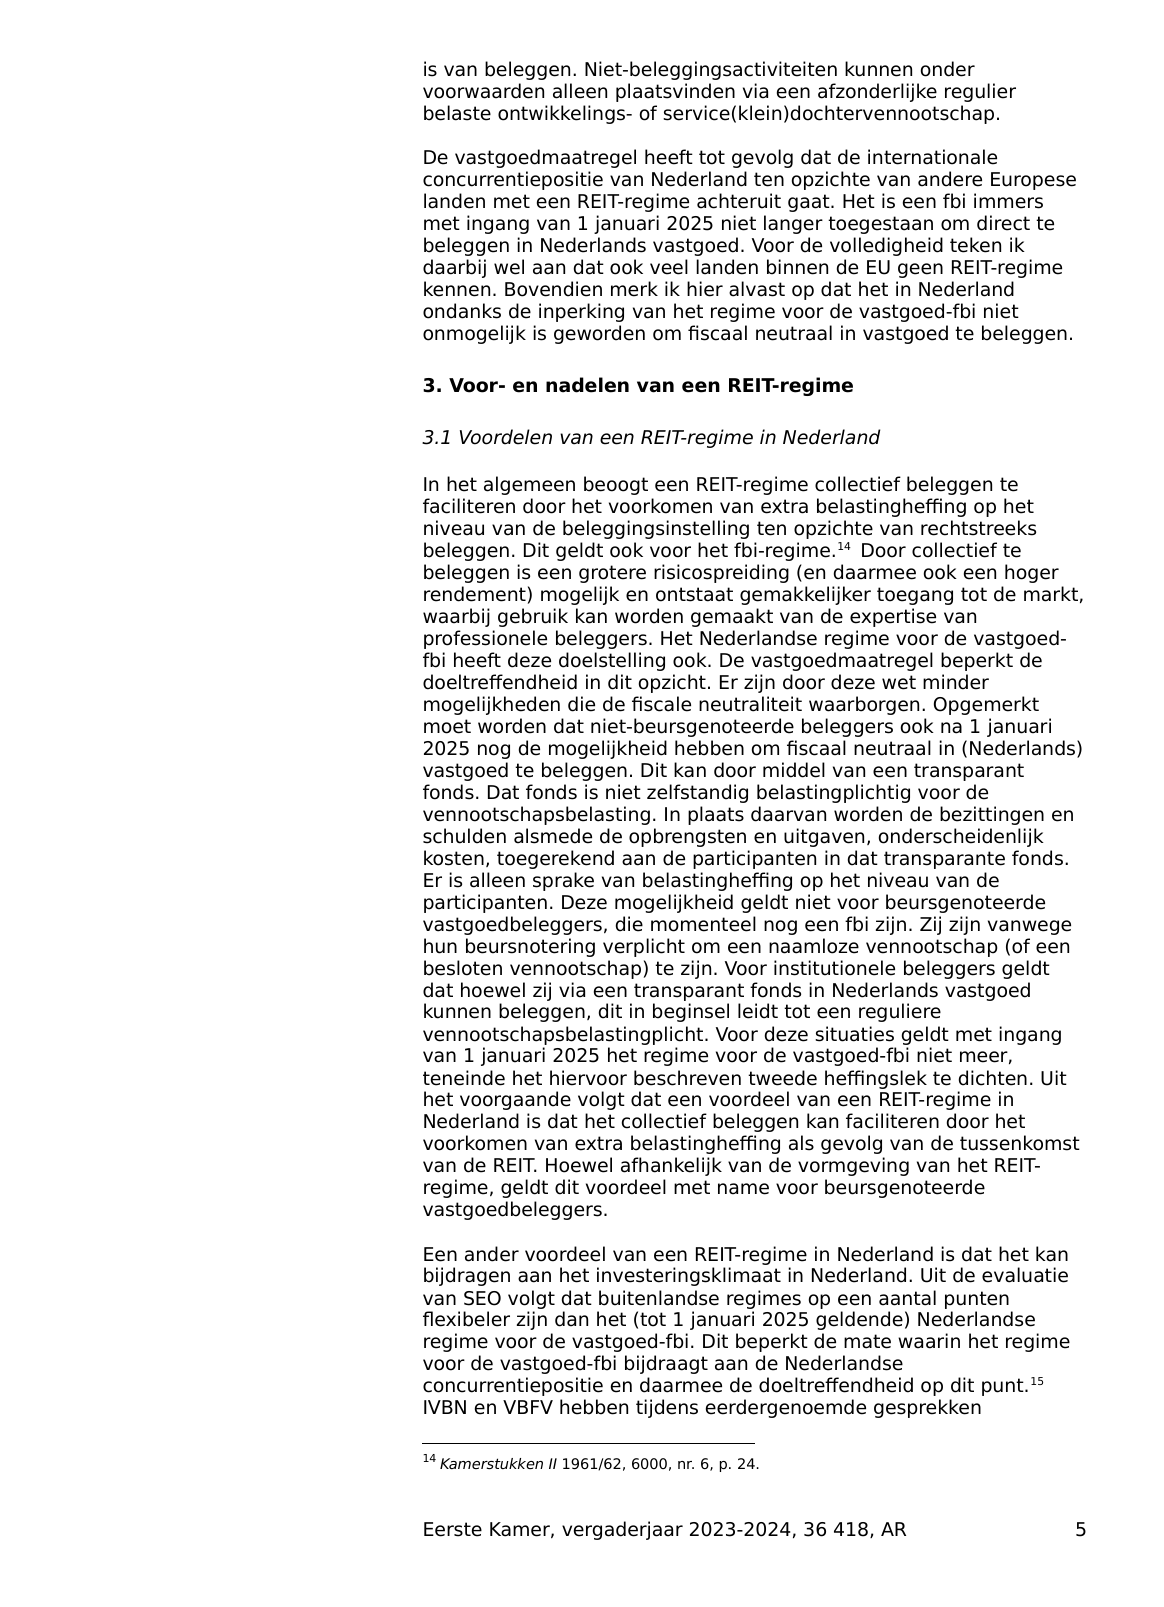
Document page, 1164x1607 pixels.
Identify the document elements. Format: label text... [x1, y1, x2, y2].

text Kamerstukken II 1961/62, 6000, nr. 6, p. 24. [422, 1452, 1087, 1474]
text is van beleggen. Niet-beleggingsactiviteiten kunnen onder voorwaarden alleen plaatsvinden via een afzonderlijke regulier belaste ontwikkelings- of service(klein)dochtervennootschap. [422, 59, 1087, 125]
subtitle 3. Voor- en nadelen van een REIT-regime [422, 375, 1087, 397]
text Een ander voordeel van een REIT-regime in Nederland is dat het kan bijdragen aan het investeringsklimaat in Nederland. Uit de evaluatie van SEO volgt dat buitenlandse regimes op een aantal punten flexibeler zijn dan het (tot 1 januari 2025 geldende) Nederlandse regime voor de vastgoed-fbi. Dit beperkt de mate waarin het regime voor de vastgoed-fbi bijdraagt aan de Nederlandse concurrentiepositie en daarmee de doeltreffendheid op dit punt. IVBN en VBFV hebben tijdens eerdergenoemde gesprekken [422, 1243, 1087, 1419]
text In het algemeen beoogt een REIT-regime collectief beleggen te faciliteren door het voorkomen van extra belastingheffing op het niveau van de beleggingsinstelling ten opzichte van rechtstreeks beleggen. Dit geldt ook voor het fbi-regime. Door collectief te beleggen is een grotere risicospreiding (en daarmee ook een hoger rendement) mogelijk en ontstaat gemakkelijker toegang tot de markt, waarbij gebruik kan worden gemaakt van de expertise van professionele beleggers. Het Nederlandse regime voor de vastgoed-fbi heeft deze doelstelling ook. De vastgoedmaatregel beperkt de doeltreffendheid in dit opzicht. Er zijn door deze wet minder mogelijkheden die de fiscale neutraliteit waarborgen. Opgemerkt moet worden dat niet-beursgenoteerde beleggers ook na 1 januari 2025 nog de mogelijkheid hebben om fiscaal neutraal in (Nederlands) vastgoed te beleggen. Dit kan door middel van een transparant fonds. Dat fonds is niet zelfstandig belastingplichtig voor de vennootschapsbelasting. In plaats daarvan worden de bezittingen en schulden alsmede de opbrengsten en uitgaven, onderscheidenlijk kosten, toegerekend aan de participanten in dat transparante fonds. Er is alleen sprake van belastingheffing op het niveau van de participanten. Deze mogelijkheid geldt niet voor beursgenoteerde vastgoedbeleggers, die momenteel nog een fbi zijn. Zij zijn vanwege hun beursnotering verplicht om een naamloze vennootschap (of een besloten vennootschap) te zijn. Voor institutionele beleggers geldt dat hoewel zij via een transparant fonds in Nederlands vastgoed kunnen beleggen, dit in beginsel leidt tot een reguliere vennootschapsbelastingplicht. Voor deze situaties geldt met ingang van 1 januari 2025 het regime voor de vastgoed-fbi niet meer, teneinde het hiervoor beschreven tweede heffingslek te dichten. Uit het voorgaande volgt dat een voordeel van een REIT-regime in Nederland is dat het collectief beleggen kan faciliteren door het voorkomen van extra belastingheffing als gevolg van de tussenkomst van de REIT. Hoewel afhankelijk van de vormgeving van het REIT-regime, geldt dit voordeel met name voor beursgenoteerde vastgoedbeleggers. [422, 474, 1087, 1221]
subtitle 3.1 Voordelen van een REIT-regime in Nederland [422, 427, 1087, 449]
text De vastgoedmaatregel heeft tot gevolg dat de internationale concurrentiepositie van Nederland ten opzichte van andere Europese landen met een REIT-regime achteruit gaat. Het is een fbi immers met ingang van 1 januari 2025 niet langer toegestaan om direct te beleggen in Nederlands vastgoed. Voor de volledigheid teken ik daarbij wel aan dat ook veel landen binnen de EU geen REIT-regime kennen. Bovendien merk ik hier alvast op dat het in Nederland ondanks de inperking van het regime voor de vastgoed-fbi niet onmogelijk is geworden om fiscaal neutraal in vastgoed te beleggen. [422, 147, 1087, 345]
